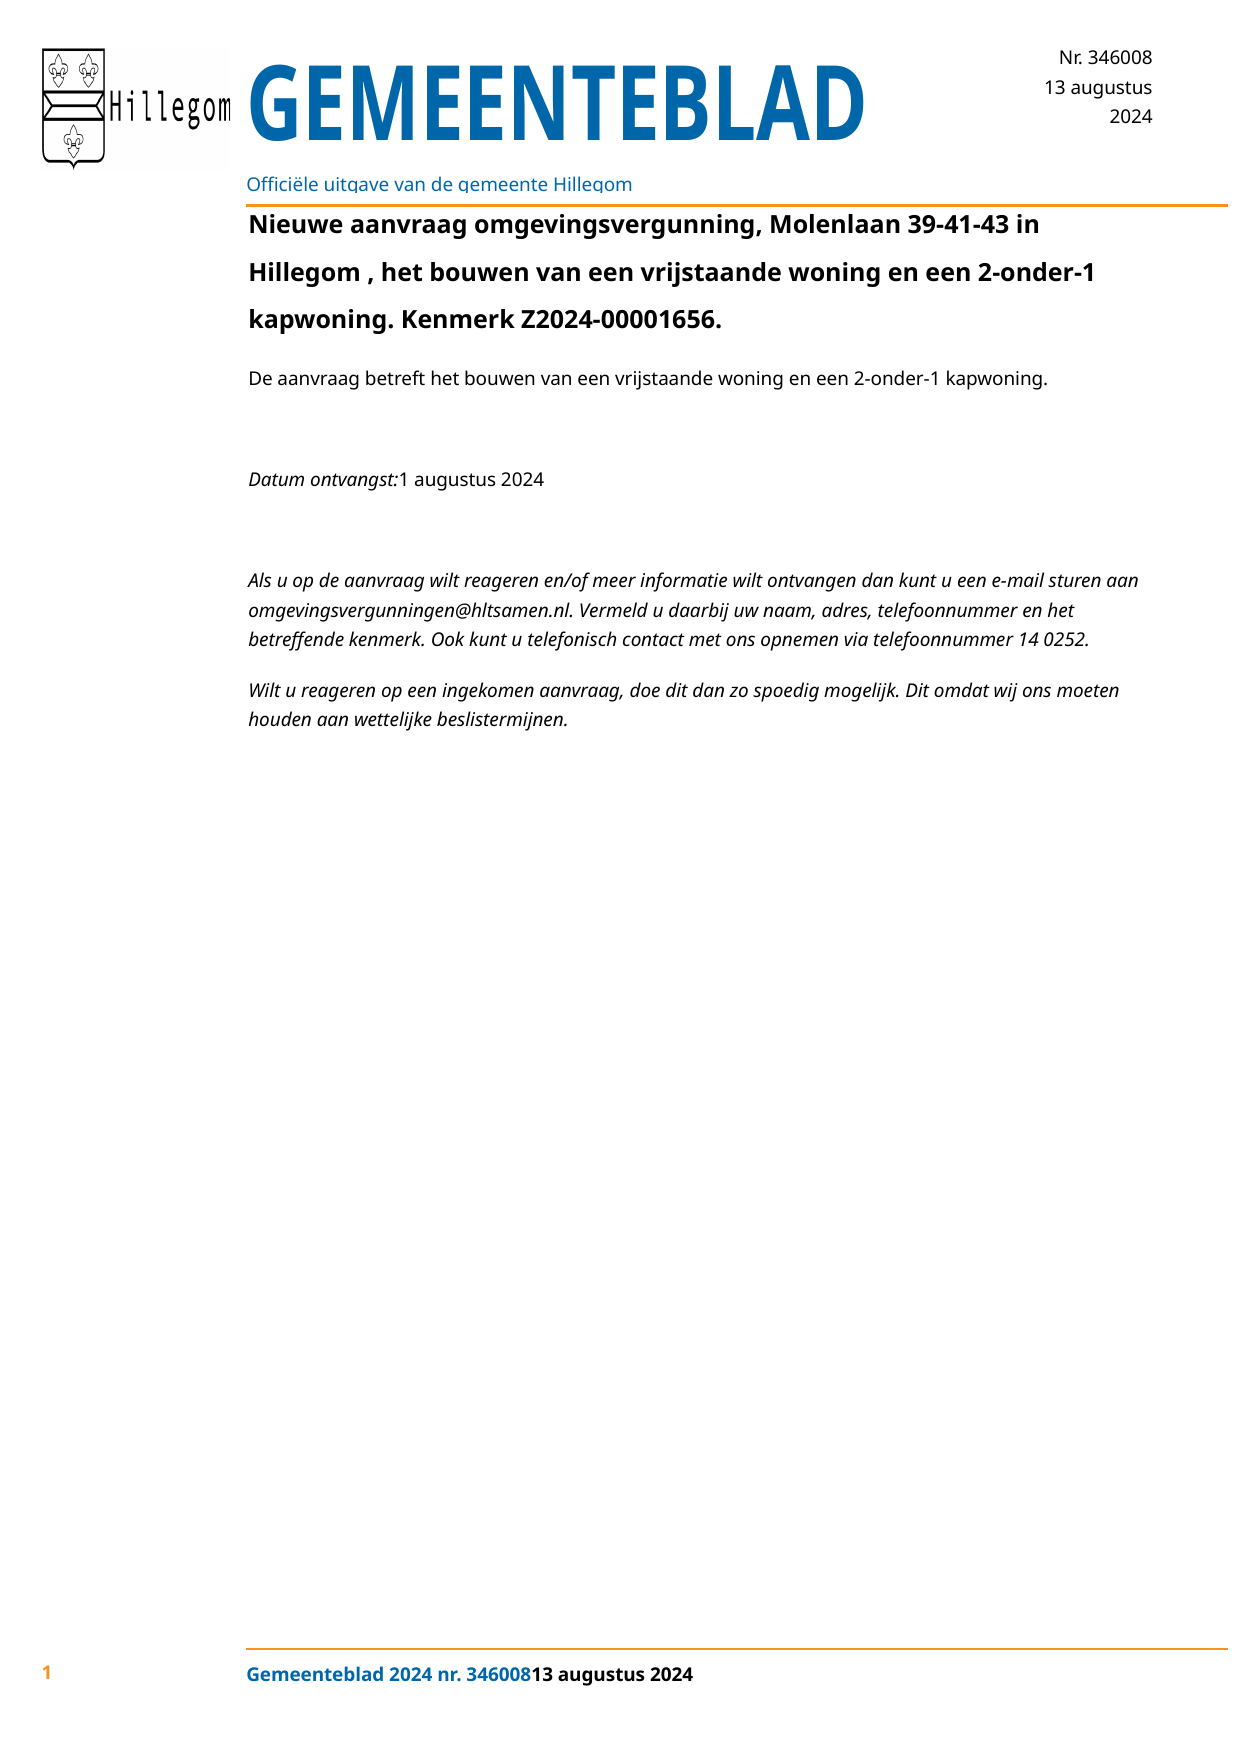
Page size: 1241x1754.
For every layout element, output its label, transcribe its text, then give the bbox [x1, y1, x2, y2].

picture [41, 47, 231, 172]
text Nieuwe aanvraag omgevingsvergunning, Molenlaan 39-41-43 in Hillegom , het bouwen van een vrijstaande woning en een 2-onder-1 kapwoning. Kenmerk Z2024-00001656. [248, 207, 1152, 336]
text De aanvraag betreft het bouwen van een vrijstaande woning en een 2-onder-1 kapwoning. [248, 366, 1152, 391]
text Datum ontvangst:1 augustus 2024 [248, 466, 1152, 492]
text Wilt u reageren op een ingekomen aanvraag, doe dit dan zo spoedig mogelijk. Dit omdat wij ons moeten houden aan wettelijke beslistermijnen. [248, 677, 1152, 732]
text Als u op de aanvraag wilt reageren en/of meer informatie wilt ontvangen dan kunt u een e-mail sturen aan omgevingsvergunningen@hltsamen.nl. Vermeld u daarbij uw naam, adres, telefoonnummer en het betreffende kenmerk. Ook kunt u telefonisch contact met ons opnemen via telefoonnummer 14 0252. [248, 567, 1152, 652]
